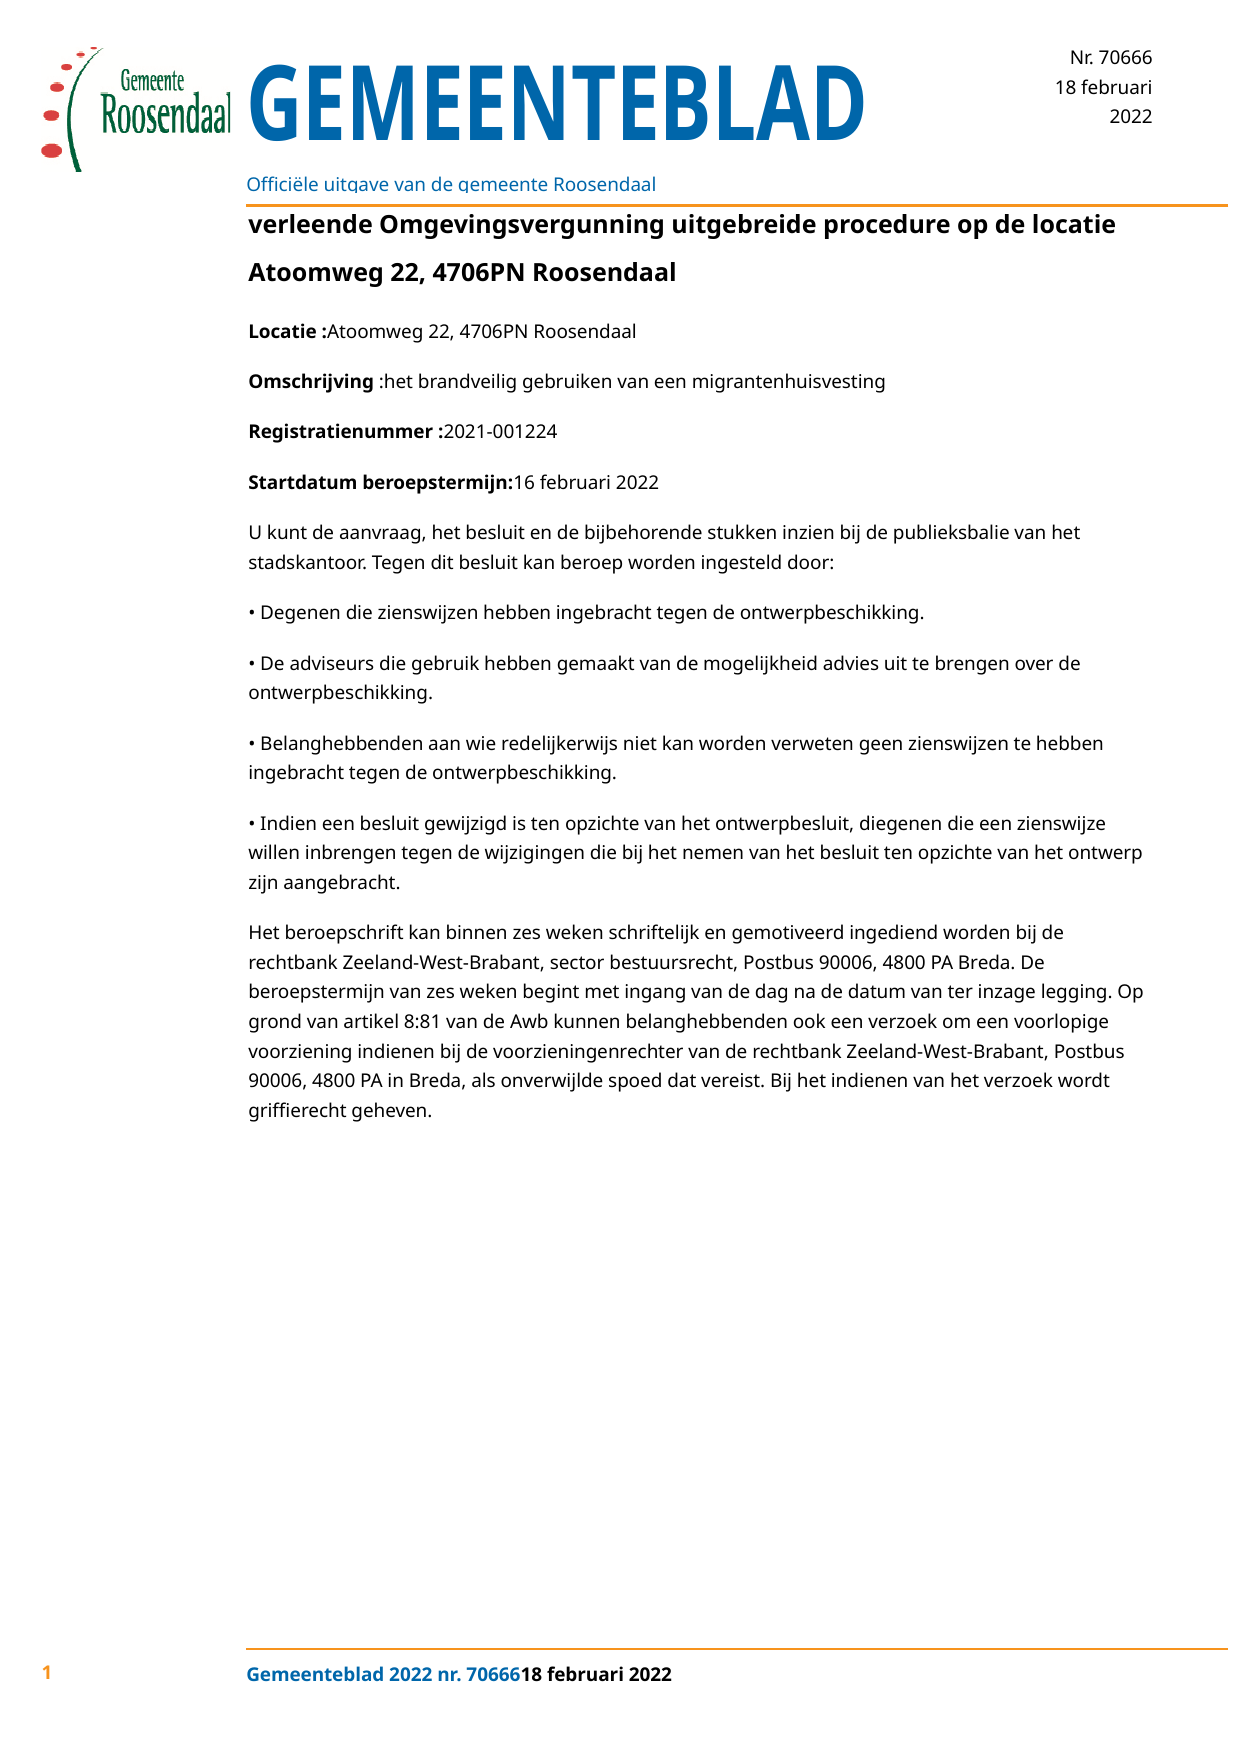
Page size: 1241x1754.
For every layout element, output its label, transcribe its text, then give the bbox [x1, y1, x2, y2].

text Het beroepschrift kan binnen zes weken schriftelijk en gemotiveerd ingediend worden bij de rechtbank Zeeland-West-Brabant, sector bestuursrecht, Postbus 90006, 4800 PA Breda. De beroepstermijn van zes weken begint met ingang van de dag na de datum van ter inzage legging. Op grond van artikel 8:81 van de Awb kunnen belanghebbenden ook een verzoek om een voorlopige voorziening indienen bij de voorzieningenrechter van de rechtbank Zeeland-West-Brabant, Postbus 90006, 4800 PA in Breda, als onverwijlde spoed dat vereist. Bij het indienen van het verzoek wordt griffierecht geheven. [248, 919, 1152, 1123]
text U kunt de aanvraag, het besluit en de bijbehorende stukken inzien bij de publieksbalie van het stadskantoor. Tegen dit besluit kan beroep worden ingesteld door: [248, 519, 1152, 575]
text • Indien een besluit gewijzigd is ten opzichte van het ontwerpbesluit, diegenen die een zienswijze willen inbrengen tegen de wijzigingen die bij het nemen van het besluit ten opzichte van het ontwerp zijn aangebracht. [248, 810, 1152, 895]
text Registratienummer :2021-001224 [248, 419, 1152, 444]
text Locatie :Atoomweg 22, 4706PN Roosendaal [248, 318, 1152, 344]
picture [41, 47, 231, 172]
text • Degenen die zienswijzen hebben ingebracht tegen de ontwerpbeschikking. [248, 599, 1152, 625]
text Omschrijving :het brandveilig gebruiken van een migrantenhuisvesting [248, 368, 1152, 394]
text • De adviseurs die gebruik hebben gemaakt van de mogelijkheid advies uit te brengen over de ontwerpbeschikking. [248, 650, 1152, 705]
text • Belanghebbenden aan wie redelijkerwijs niet kan worden verweten geen zienswijzen te hebben ingebracht tegen de ontwerpbeschikking. [248, 730, 1152, 785]
text verleende Omgevingsvergunning uitgebreide procedure op de locatie Atoomweg 22, 4706PN Roosendaal [248, 207, 1152, 288]
text Startdatum beroepstermijn:16 februari 2022 [248, 469, 1152, 495]
